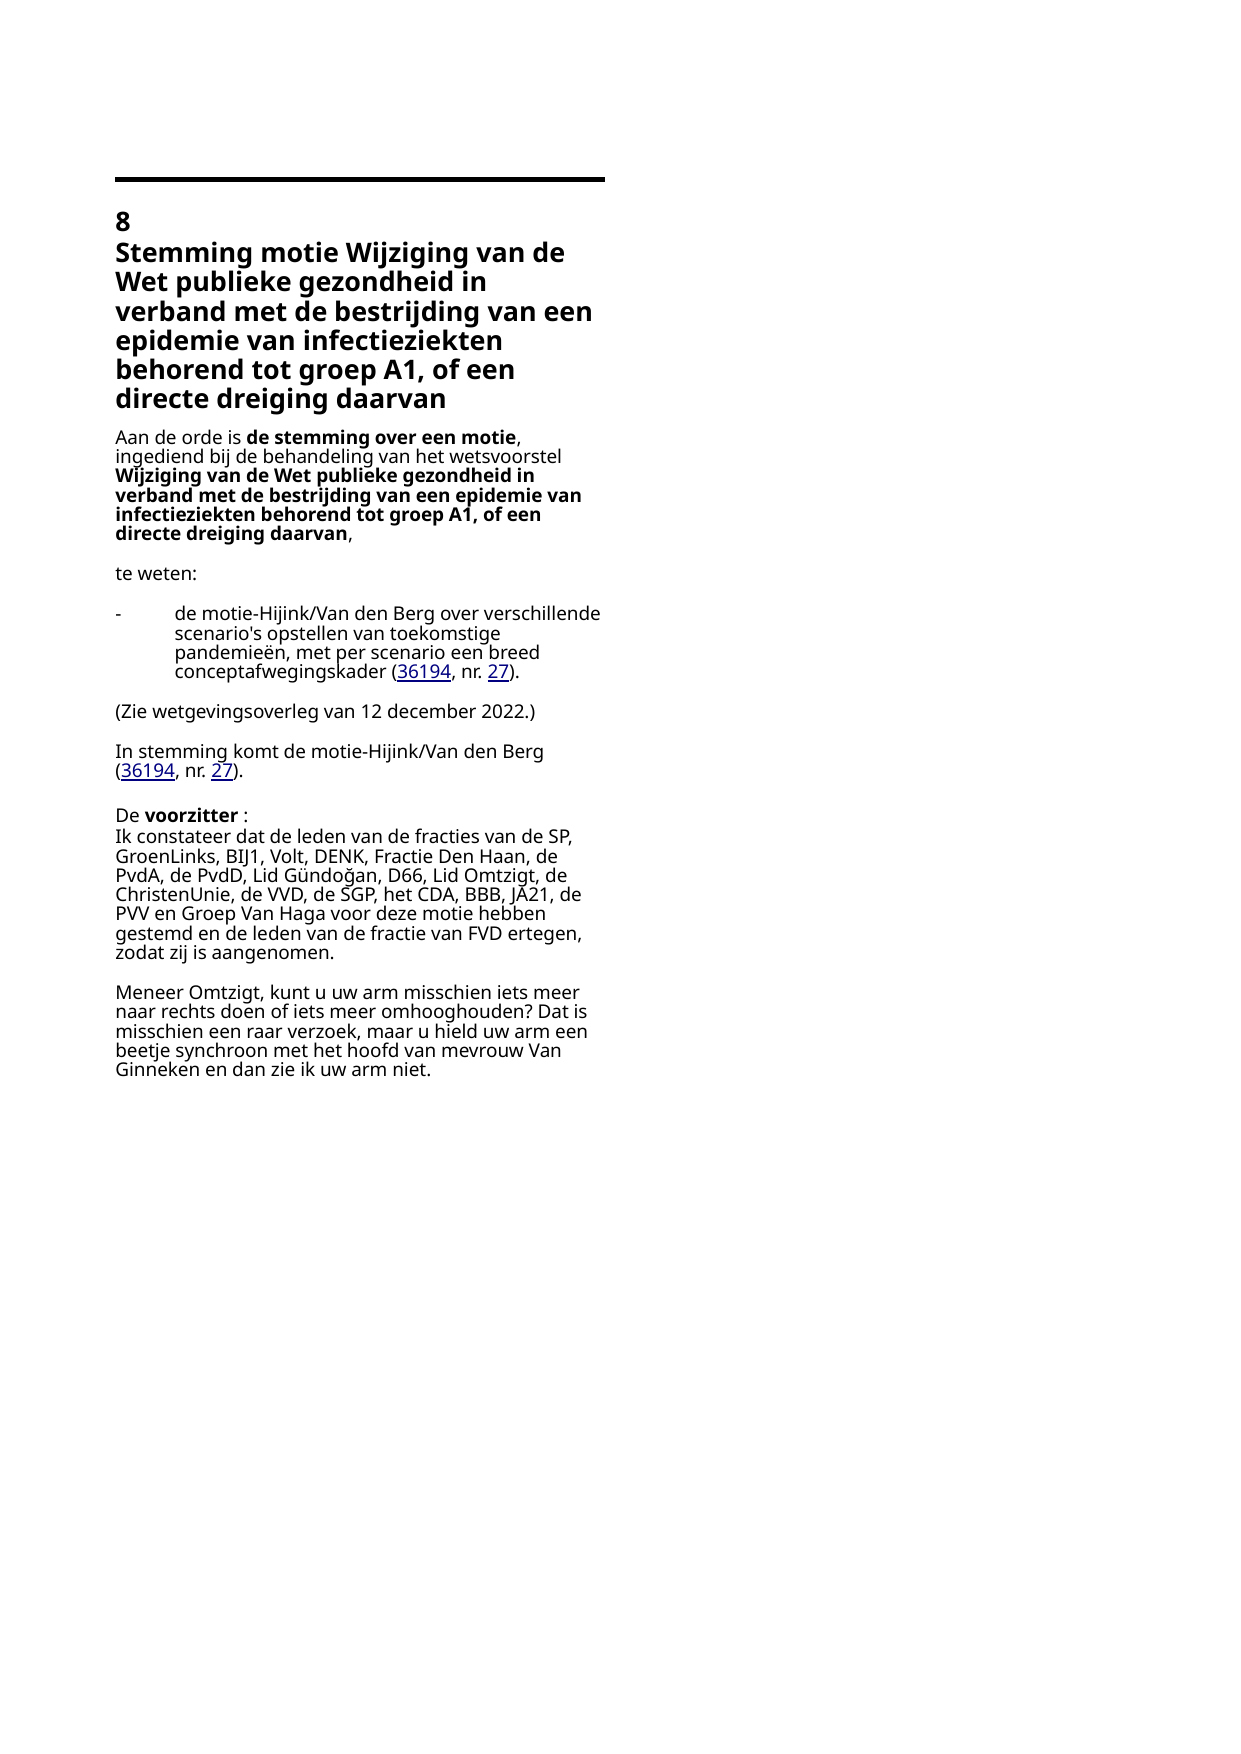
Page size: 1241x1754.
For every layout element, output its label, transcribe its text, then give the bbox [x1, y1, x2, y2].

text Ik constateer dat de leden van de fracties van de SP, GroenLinks, BIJ1, Volt, DENK, Fractie Den Haan, de PvdA, de PvdD, Lid Gündoğan, D66, Lid Omtzigt, de ChristenUnie, de VVD, de SGP, het CDA, BBB, JA21, de PVV en Groep Van Haga voor deze motie hebben gestemd en de leden van de fractie van FVD ertegen, zodat zij is aangenomen. [115, 828, 605, 963]
text (Zie wetgevingsoverleg van 12 december 2022.) [115, 703, 605, 722]
text Meneer Omtzigt, kunt u uw arm misschien iets meer naar rechts doen of iets meer omhooghouden? Dat is misschien een raar verzoek, maar u hield uw arm een beetje synchroon met het hoofd van mevrouw Van Ginneken en dan zie ik uw arm niet. [115, 984, 605, 1080]
list de motie-Hijink/Van den Berg over verschillende scenario's opstellen van toekomstige pandemieën, met per scenario een breed conceptafwegingskader (36194, nr. 27). [115, 605, 605, 682]
text Aan de orde is de stemming over een motie, ingediend bij de behandeling van het wetsvoorstel Wijziging van de Wet publieke gezondheid in verband met de bestrijding van een epidemie van infectieziekten behorend tot groep A1, of een directe dreiging daarvan, [115, 429, 605, 544]
text te weten: [115, 565, 605, 584]
text Stemming motie Wijziging van de Wet publieke gezondheid in verband met de bestrijding van een epidemie van infectieziekten behorend tot groep A1, of een directe dreiging daarvan [115, 239, 605, 429]
text In stemming komt de motie-Hijink/Van den Berg (36194, nr. 27). [115, 743, 605, 782]
text 8 [115, 203, 605, 239]
text De voorzitter : [115, 803, 605, 828]
